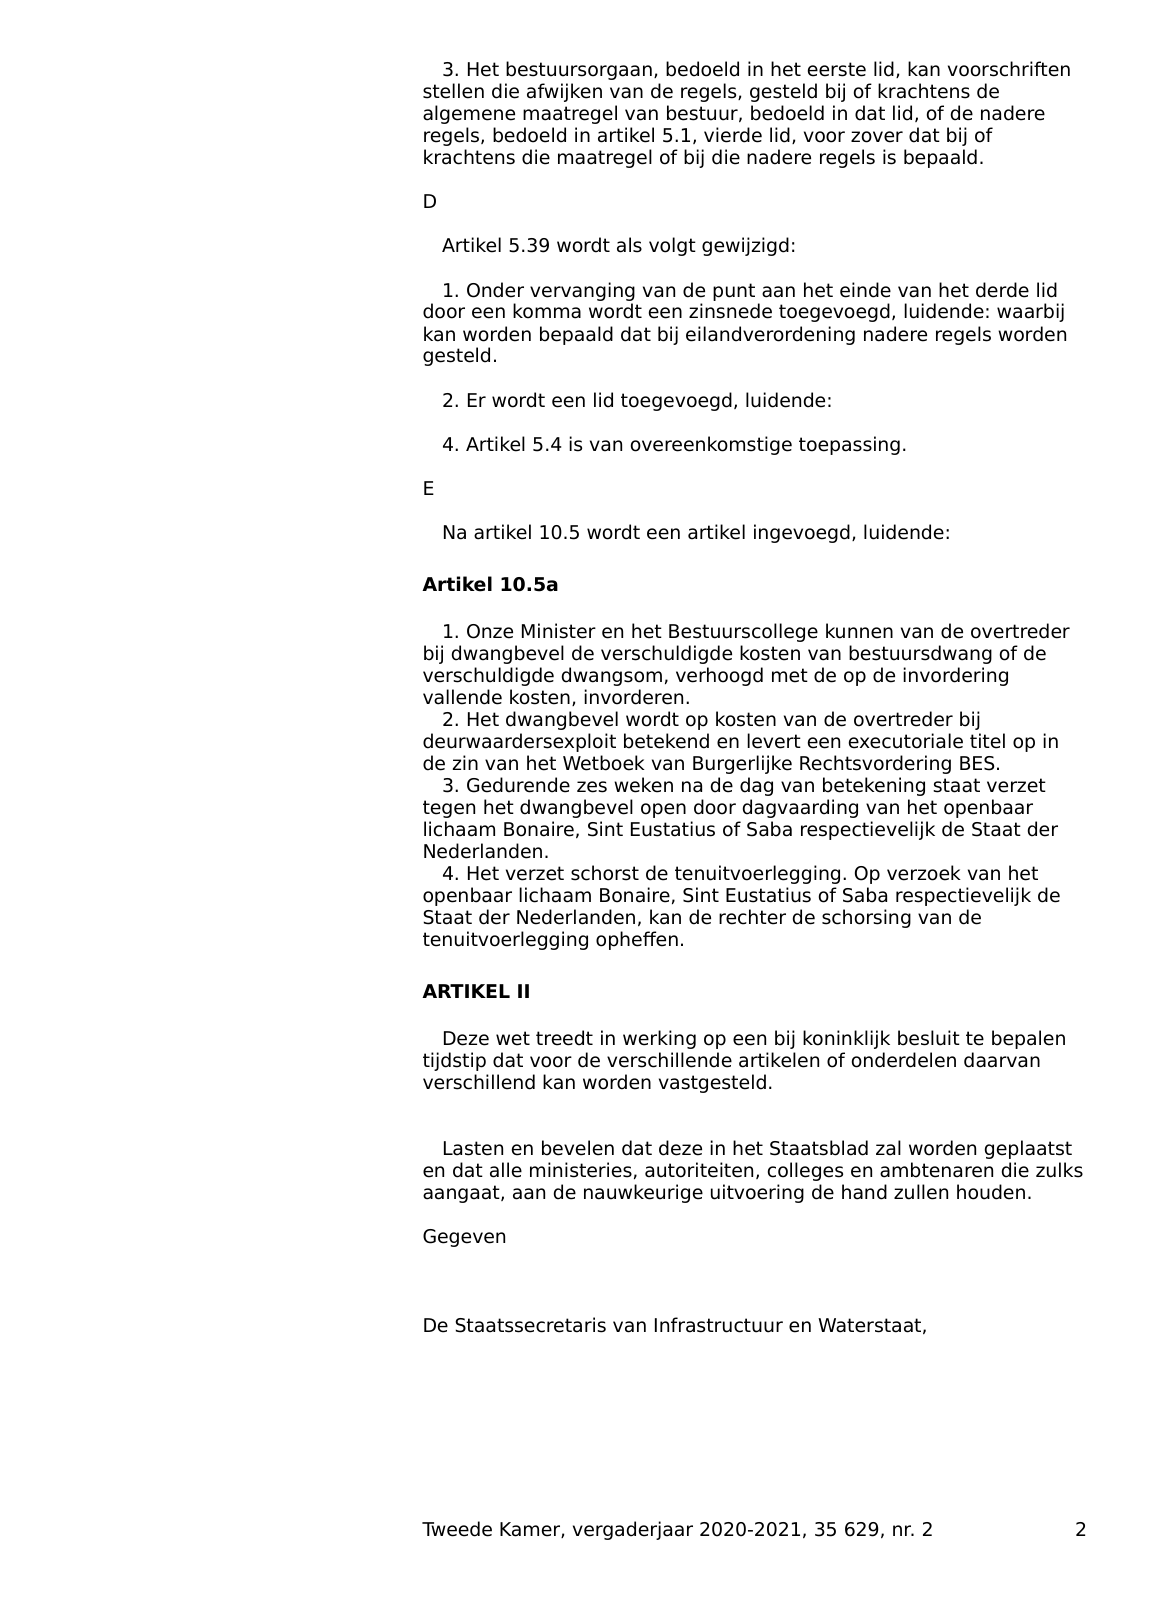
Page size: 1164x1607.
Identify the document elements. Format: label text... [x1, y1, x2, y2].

text 1. Onze Minister en het Bestuurscollege kunnen van de overtreder bij dwangbevel de verschuldigde kosten van bestuursdwang of de verschuldigde dwangsom, verhoogd met de op de invordering vallende kosten, invorderen. [422, 621, 1087, 709]
text 1. Onder vervanging van de punt aan het einde van het derde lid door een komma wordt een zinsnede toegevoegd, luidende: waarbij kan worden bepaald dat bij eilandverordening nadere regels worden gesteld. [422, 279, 1087, 367]
text De Staatssecretaris van Infrastructuur en Waterstaat, [422, 1315, 1087, 1337]
subtitle ARTIKEL II [422, 981, 1087, 1003]
subtitle Artikel 10.5a [422, 574, 1087, 596]
text 4. Het verzet schorst de tenuitvoerlegging. Op verzoek van het openbaar lichaam Bonaire, Sint Eustatius of Saba respectievelijk de Staat der Nederlanden, kan de rechter de schorsing van de tenuitvoerlegging opheffen. [422, 863, 1087, 951]
text Gegeven [422, 1226, 1087, 1248]
text E [422, 478, 1087, 500]
text 3. Het bestuursorgaan, bedoeld in het eerste lid, kan voorschriften stellen die afwijken van de regels, gesteld bij of krachtens de algemene maatregel van bestuur, bedoeld in dat lid, of de nadere regels, bedoeld in artikel 5.1, vierde lid, voor zover dat bij of krachtens die maatregel of bij die nadere regels is bepaald. [422, 59, 1087, 169]
text Artikel 5.39 wordt als volgt gewijzigd: [422, 235, 1087, 257]
text 2. Het dwangbevel wordt op kosten van de overtreder bij deurwaardersexploit betekend en levert een executoriale titel op in de zin van het Wetboek van Burgerlijke Rechtsvordering BES. [422, 709, 1087, 775]
text D [422, 191, 1087, 213]
text Deze wet treedt in werking op een bij koninklijk besluit te bepalen tijdstip dat voor de verschillende artikelen of onderdelen daarvan verschillend kan worden vastgesteld. [422, 1028, 1087, 1094]
text Lasten en bevelen dat deze in het Staatsblad zal worden geplaatst en dat alle ministeries, autoriteiten, colleges en ambtenaren die zulks aangaat, aan de nauwkeurige uitvoering de hand zullen houden. [422, 1138, 1087, 1204]
text 3. Gedurende zes weken na de dag van betekening staat verzet tegen het dwangbevel open door dagvaarding van het openbaar lichaam Bonaire, Sint Eustatius of Saba respectievelijk de Staat der Nederlanden. [422, 775, 1087, 863]
text Na artikel 10.5 wordt een artikel ingevoegd, luidende: [422, 522, 1087, 544]
text 2. Er wordt een lid toegevoegd, luidende: [422, 389, 1087, 412]
text 4. Artikel 5.4 is van overeenkomstige toepassing. [422, 434, 1087, 456]
